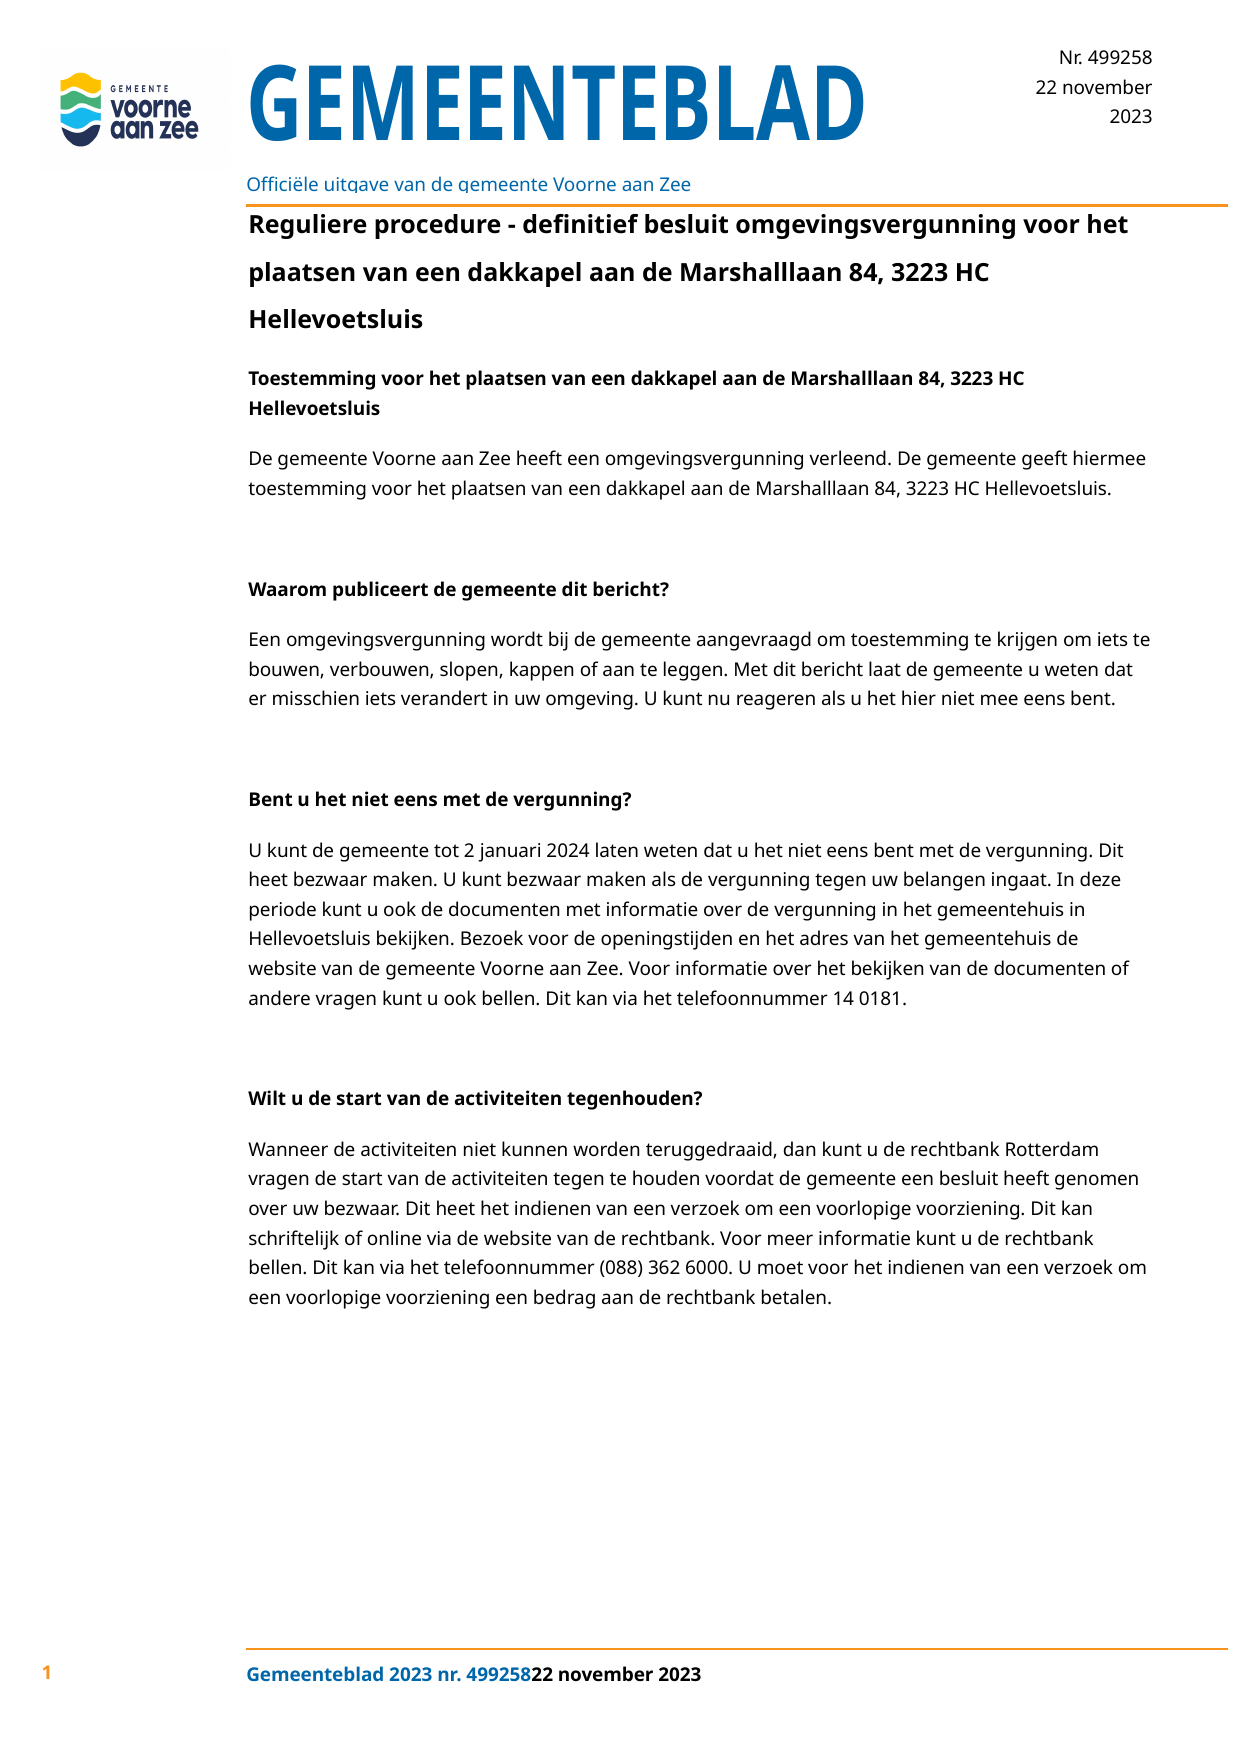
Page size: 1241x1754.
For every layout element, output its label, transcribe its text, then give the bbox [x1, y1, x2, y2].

text Toestemming voor het plaatsen van een dakkapel aan de Marshalllaan 84, 3223 HC Hellevoetsluis [248, 366, 1152, 421]
text Een omgevingsvergunning wordt bij de gemeente aangevraagd om toestemming te krijgen om iets te bouwen, verbouwen, slopen, kappen of aan te leggen. Met dit bericht laat de gemeente u weten dat er misschien iets verandert in uw omgeving. U kunt nu reageren als u het hier niet mee eens bent. [248, 626, 1152, 711]
picture [41, 47, 231, 172]
text Bent u het niet eens met de vergunning? [248, 786, 1152, 812]
text U kunt de gemeente tot 2 januari 2024 laten weten dat u het niet eens bent met de vergunning. Dit heet bezwaar maken. U kunt bezwaar maken als de vergunning tegen uw belangen ingaat. In deze periode kunt u ook de documenten met informatie over de vergunning in het gemeentehuis in Hellevoetsluis bekijken. Bezoek voor de openingstijden en het adres van het gemeentehuis de website van de gemeente Voorne aan Zee. Voor informatie over het bekijken van de documenten of andere vragen kunt u ook bellen. Dit kan via het telefoonnummer 14 0181. [248, 837, 1152, 1010]
text De gemeente Voorne aan Zee heeft een omgevingsvergunning verleend. De gemeente geeft hiermee toestemming voor het plaatsen van een dakkapel aan de Marshalllaan 84, 3223 HC Hellevoetsluis. [248, 446, 1152, 501]
text Reguliere procedure - definitief besluit omgevingsvergunning voor het plaatsen van een dakkapel aan de Marshalllaan 84, 3223 HC Hellevoetsluis [248, 207, 1152, 336]
text Wanneer de activiteiten niet kunnen worden teruggedraaid, dan kunt u de rechtbank Rotterdam vragen de start van de activiteiten tegen te houden voordat de gemeente een besluit heeft genomen over uw bezwaar. Dit heet het indienen van een verzoek om een voorlopige voorziening. Dit kan schriftelijk of online via de website van de rechtbank. Voor meer informatie kunt u de rechtbank bellen. Dit kan via het telefoonnummer (088) 362 6000. U moet voor het indienen van een verzoek om een voorlopige voorziening een bedrag aan de rechtbank betalen. [248, 1136, 1152, 1309]
text Wilt u de start van de activiteiten tegenhouden? [248, 1086, 1152, 1111]
text Waarom publiceert de gemeente dit bericht? [248, 576, 1152, 602]
